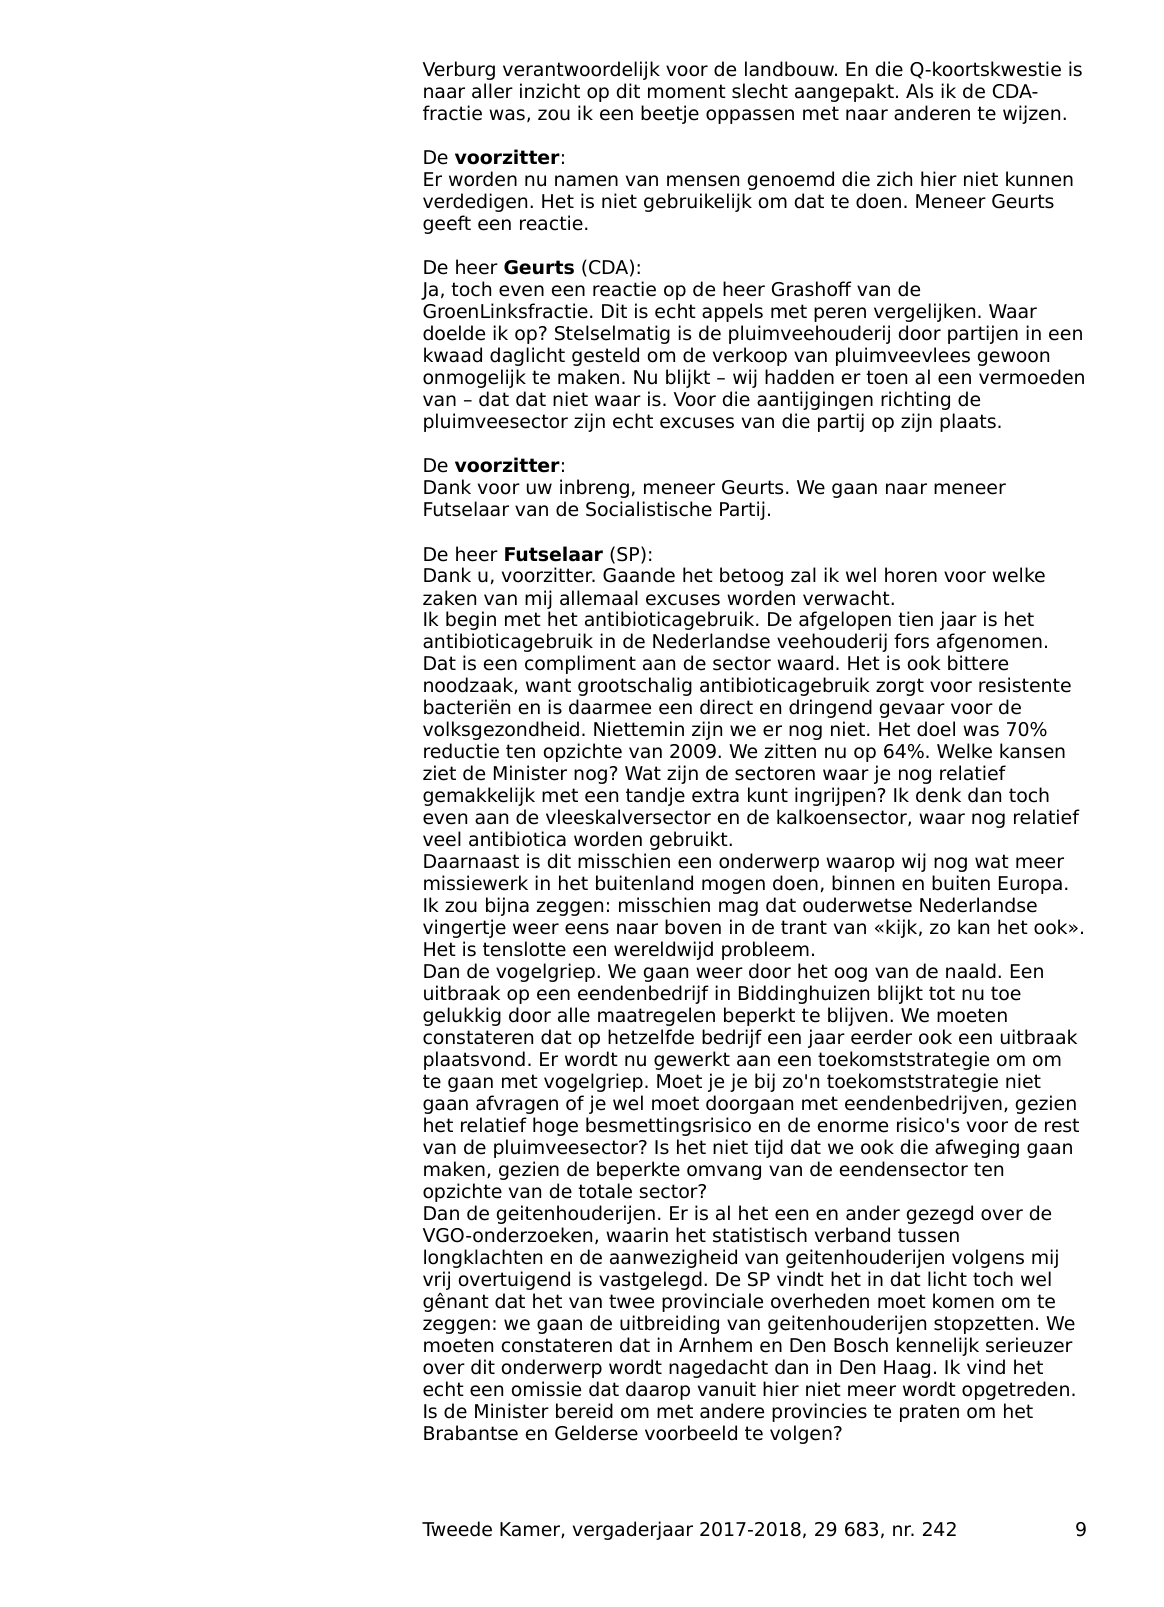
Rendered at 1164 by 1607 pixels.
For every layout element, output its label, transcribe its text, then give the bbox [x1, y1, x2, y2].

text Daarnaast is dit misschien een onderwerp waarop wij nog wat meer missiewerk in het buitenland mogen doen, binnen en buiten Europa. Ik zou bijna zeggen: misschien mag dat ouderwetse Nederlandse vingertje weer eens naar boven in de trant van «kijk, zo kan het ook». Het is tenslotte een wereldwijd probleem. [422, 851, 1087, 961]
text Ja, toch even een reactie op de heer Grashoff van de GroenLinksfractie. Dit is echt appels met peren vergelijken. Waar doelde ik op? Stelselmatig is de pluimveehouderij door partijen in een kwaad daglicht gesteld om de verkoop van pluimveevlees gewoon onmogelijk te maken. Nu blijkt – wij hadden er toen al een vermoeden van – dat dat niet waar is. Voor die aantijgingen richting de pluimveesector zijn echt excuses van die partij op zijn plaats. [422, 279, 1087, 433]
text Er worden nu namen van mensen genoemd die zich hier niet kunnen verdedigen. Het is niet gebruikelijk om dat te doen. Meneer Geurts geeft een reactie. [422, 169, 1087, 235]
text Dank u, voorzitter. Gaande het betoog zal ik wel horen voor welke zaken van mij allemaal excuses worden verwacht. [422, 565, 1087, 609]
text Dan de vogelgriep. We gaan weer door het oog van de naald. Een uitbraak op een eendenbedrijf in Biddinghuizen blijkt tot nu toe gelukkig door alle maatregelen beperkt te blijven. We moeten constateren dat op hetzelfde bedrijf een jaar eerder ook een uitbraak plaatsvond. Er wordt nu gewerkt aan een toekomststrategie om om te gaan met vogelgriep. Moet je je bij zo'n toekomststrategie niet gaan afvragen of je wel moet doorgaan met eendenbedrijven, gezien het relatief hoge besmettingsrisico en de enorme risico's voor de rest van de pluimveesector? Is het niet tijd dat we ook die afweging gaan maken, gezien de beperkte omvang van de eendensector ten opzichte van de totale sector? [422, 961, 1087, 1203]
text Ik begin met het antibioticagebruik. De afgelopen tien jaar is het antibioticagebruik in de Nederlandse veehouderij fors afgenomen. Dat is een compliment aan de sector waard. Het is ook bittere noodzaak, want grootschalig antibioticagebruik zorgt voor resistente bacteriën en is daarmee een direct en dringend gevaar voor de volksgezondheid. Niettemin zijn we er nog niet. Het doel was 70% reductie ten opzichte van 2009. We zitten nu op 64%. Welke kansen ziet de Minister nog? Wat zijn de sectoren waar je nog relatief gemakkelijk met een tandje extra kunt ingrijpen? Ik denk dan toch even aan de vleeskalversector en de kalkoensector, waar nog relatief veel antibiotica worden gebruikt. [422, 609, 1087, 851]
text Verburg verantwoordelijk voor de landbouw. En die Q-koortskwestie is naar aller inzicht op dit moment slecht aangepakt. Als ik de CDA-fractie was, zou ik een beetje oppassen met naar anderen te wijzen. [422, 59, 1087, 125]
text De voorzitter: [422, 455, 1087, 477]
text De heer Geurts (CDA): [422, 257, 1087, 279]
text De voorzitter: [422, 147, 1087, 169]
text Dank voor uw inbreng, meneer Geurts. We gaan naar meneer Futselaar van de Socialistische Partij. [422, 477, 1087, 521]
text Dan de geitenhouderijen. Er is al het een en ander gezegd over de VGO-onderzoeken, waarin het statistisch verband tussen longklachten en de aanwezigheid van geitenhouderijen volgens mij vrij overtuigend is vastgelegd. De SP vindt het in dat licht toch wel gênant dat het van twee provinciale overheden moet komen om te zeggen: we gaan de uitbreiding van geitenhouderijen stopzetten. We moeten constateren dat in Arnhem en Den Bosch kennelijk serieuzer over dit onderwerp wordt nagedacht dan in Den Haag. Ik vind het echt een omissie dat daarop vanuit hier niet meer wordt opgetreden. Is de Minister bereid om met andere provincies te praten om het Brabantse en Gelderse voorbeeld te volgen? [422, 1203, 1087, 1444]
text De heer Futselaar (SP): [422, 543, 1087, 565]
